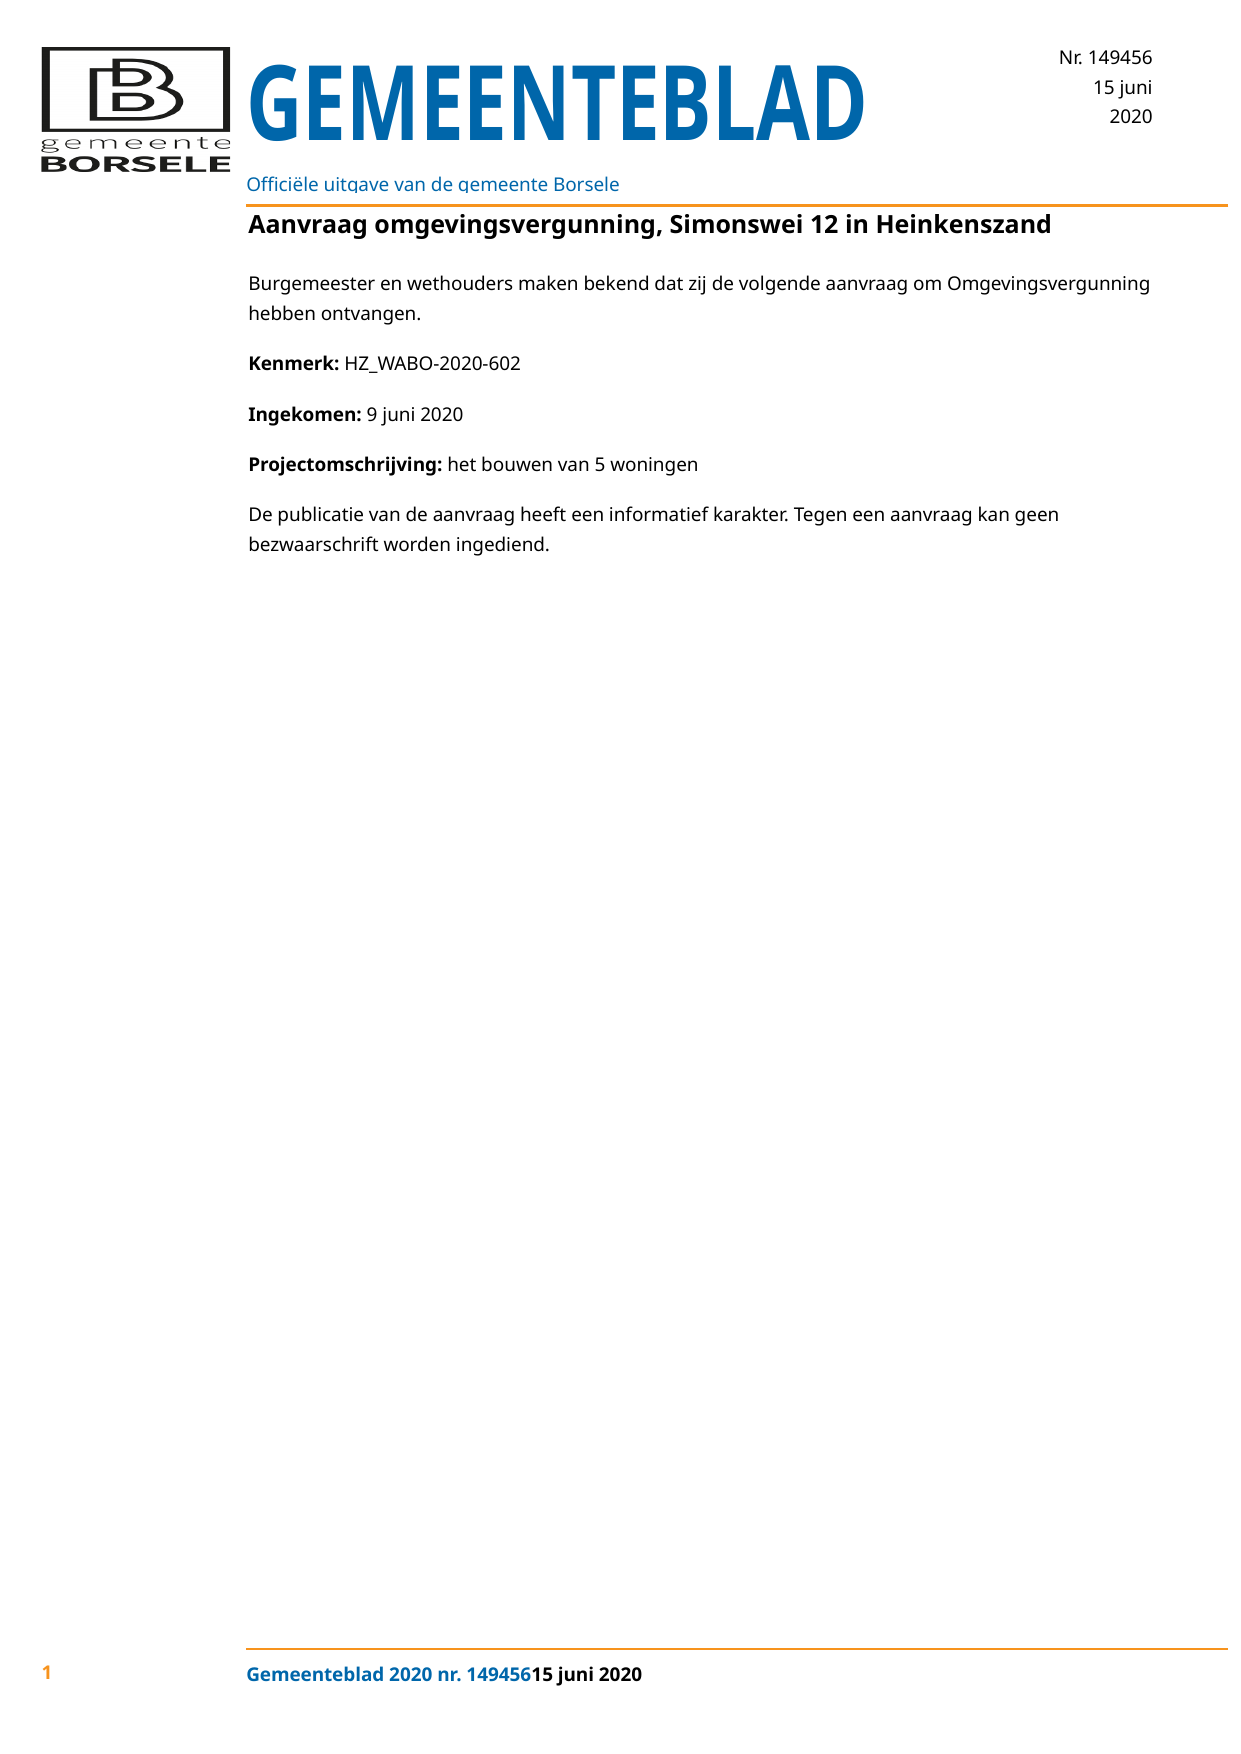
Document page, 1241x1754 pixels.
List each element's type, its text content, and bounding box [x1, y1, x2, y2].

text De publicatie van de aanvraag heeft een informatief karakter. Tegen een aanvraag kan geen bezwaarschrift worden ingediend. [248, 502, 1152, 557]
text Projectomschrijving: het bouwen van 5 woningen [248, 451, 1152, 477]
picture [41, 47, 231, 172]
text Burgemeester en wethouders maken bekend dat zij de volgende aanvraag om Omgevingsvergunning hebben ontvangen. [248, 270, 1152, 326]
text Ingekomen: 9 juni 2020 [248, 401, 1152, 426]
text Aanvraag omgevingsvergunning, Simonswei 12 in Heinkenszand [248, 207, 1152, 241]
text Kenmerk: HZ_WABO-2020-602 [248, 350, 1152, 376]
